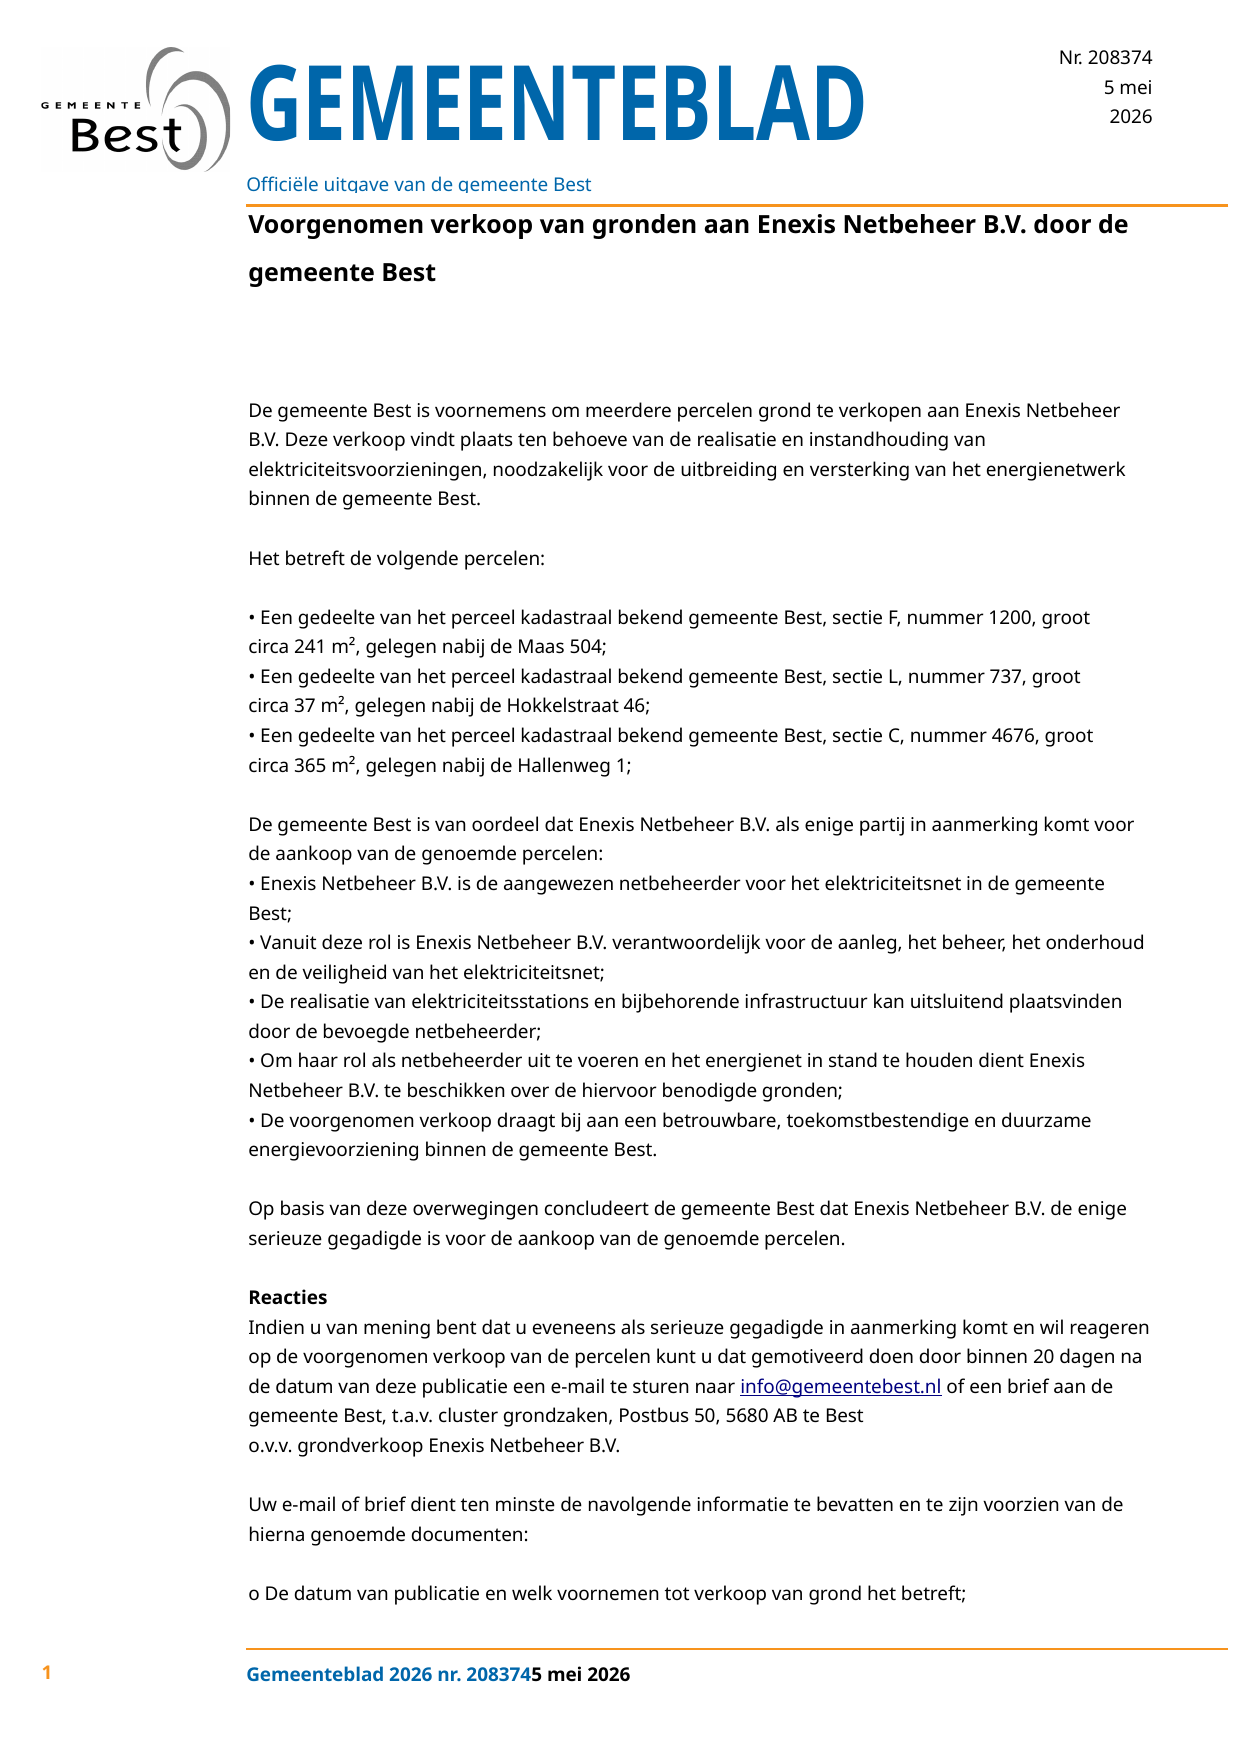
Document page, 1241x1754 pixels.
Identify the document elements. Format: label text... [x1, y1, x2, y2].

text • Enexis Netbeheer B.V. is de aangewezen netbeheerder voor het elektriciteitsnet in de gemeente Best; [248, 870, 1152, 925]
text Voorgenomen verkoop van gronden aan Enexis Netbeheer B.V. door de gemeente Best [248, 207, 1152, 288]
text o De datum van publicatie en welk voornemen tot verkoop van grond het betreft; [248, 1580, 1152, 1606]
text • Een gedeelte van het perceel kadastraal bekend gemeente Best, sectie C, nummer 4676, groot [248, 722, 1152, 748]
text De gemeente Best is van oordeel dat Enexis Netbeheer B.V. als enige partij in aanmerking komt voor de aankoop van de genoemde percelen: [248, 811, 1152, 866]
text circa 37 m², gelegen nabij de Hokkelstraat 46; [248, 693, 1152, 718]
text Uw e-mail of brief dient ten minste de navolgende informatie te bevatten en te zijn voorzien van de [248, 1491, 1152, 1517]
text Op basis van deze overwegingen concludeert de gemeente Best dat Enexis Netbeheer B.V. de enige serieuze gegadigde is voor de aankoop van de genoemde percelen. [248, 1196, 1152, 1251]
picture [41, 47, 231, 172]
text • Een gedeelte van het perceel kadastraal bekend gemeente Best, sectie F, nummer 1200, groot [248, 604, 1152, 629]
text Indien u van mening bent dat u eveneens als serieuze gegadigde in aanmerking komt en wil reageren op de voorgenomen verkoop van de percelen kunt u dat gemotiveerd doen door binnen 20 dagen na de datum van deze publicatie een e-mail te sturen naar info@gemeentebest.nl of een brief aan de gemeente Best, t.a.v. cluster grondzaken, Postbus 50, 5680 AB te Best [248, 1314, 1152, 1428]
text • Een gedeelte van het perceel kadastraal bekend gemeente Best, sectie L, nummer 737, groot [248, 663, 1152, 689]
text circa 365 m², gelegen nabij de Hallenweg 1; [248, 752, 1152, 777]
text De gemeente Best is voornemens om meerdere percelen grond te verkopen aan Enexis Netbeheer B.V. Deze verkoop vindt plaats ten behoeve van de realisatie en instandhouding van elektriciteitsvoorzieningen, noodzakelijk voor de uitbreiding en versterking van het energienetwerk binnen de gemeente Best. [248, 397, 1152, 511]
text • Vanuit deze rol is Enexis Netbeheer B.V. verantwoordelijk voor de aanleg, het beheer, het onderhoud en de veiligheid van het elektriciteitsnet; [248, 929, 1152, 984]
text hierna genoemde documenten: [248, 1521, 1152, 1547]
text circa 241 m², gelegen nabij de Maas 504; [248, 633, 1152, 659]
text Reacties [248, 1284, 1152, 1310]
text • De realisatie van elektriciteitsstations en bijbehorende infrastructuur kan uitsluitend plaatsvinden door de bevoegde netbeheerder; [248, 988, 1152, 1044]
text o.v.v. grondverkoop Enexis Netbeheer B.V. [248, 1432, 1152, 1458]
text • Om haar rol als netbeheerder uit te voeren en het energienet in stand te houden dient Enexis Netbeheer B.V. te beschikken over de hiervoor benodigde gronden; [248, 1048, 1152, 1103]
text • De voorgenomen verkoop draagt bij aan een betrouwbare, toekomstbestendige en duurzame energievoorziening binnen de gemeente Best. [248, 1107, 1152, 1162]
text Het betreft de volgende percelen: [248, 545, 1152, 570]
